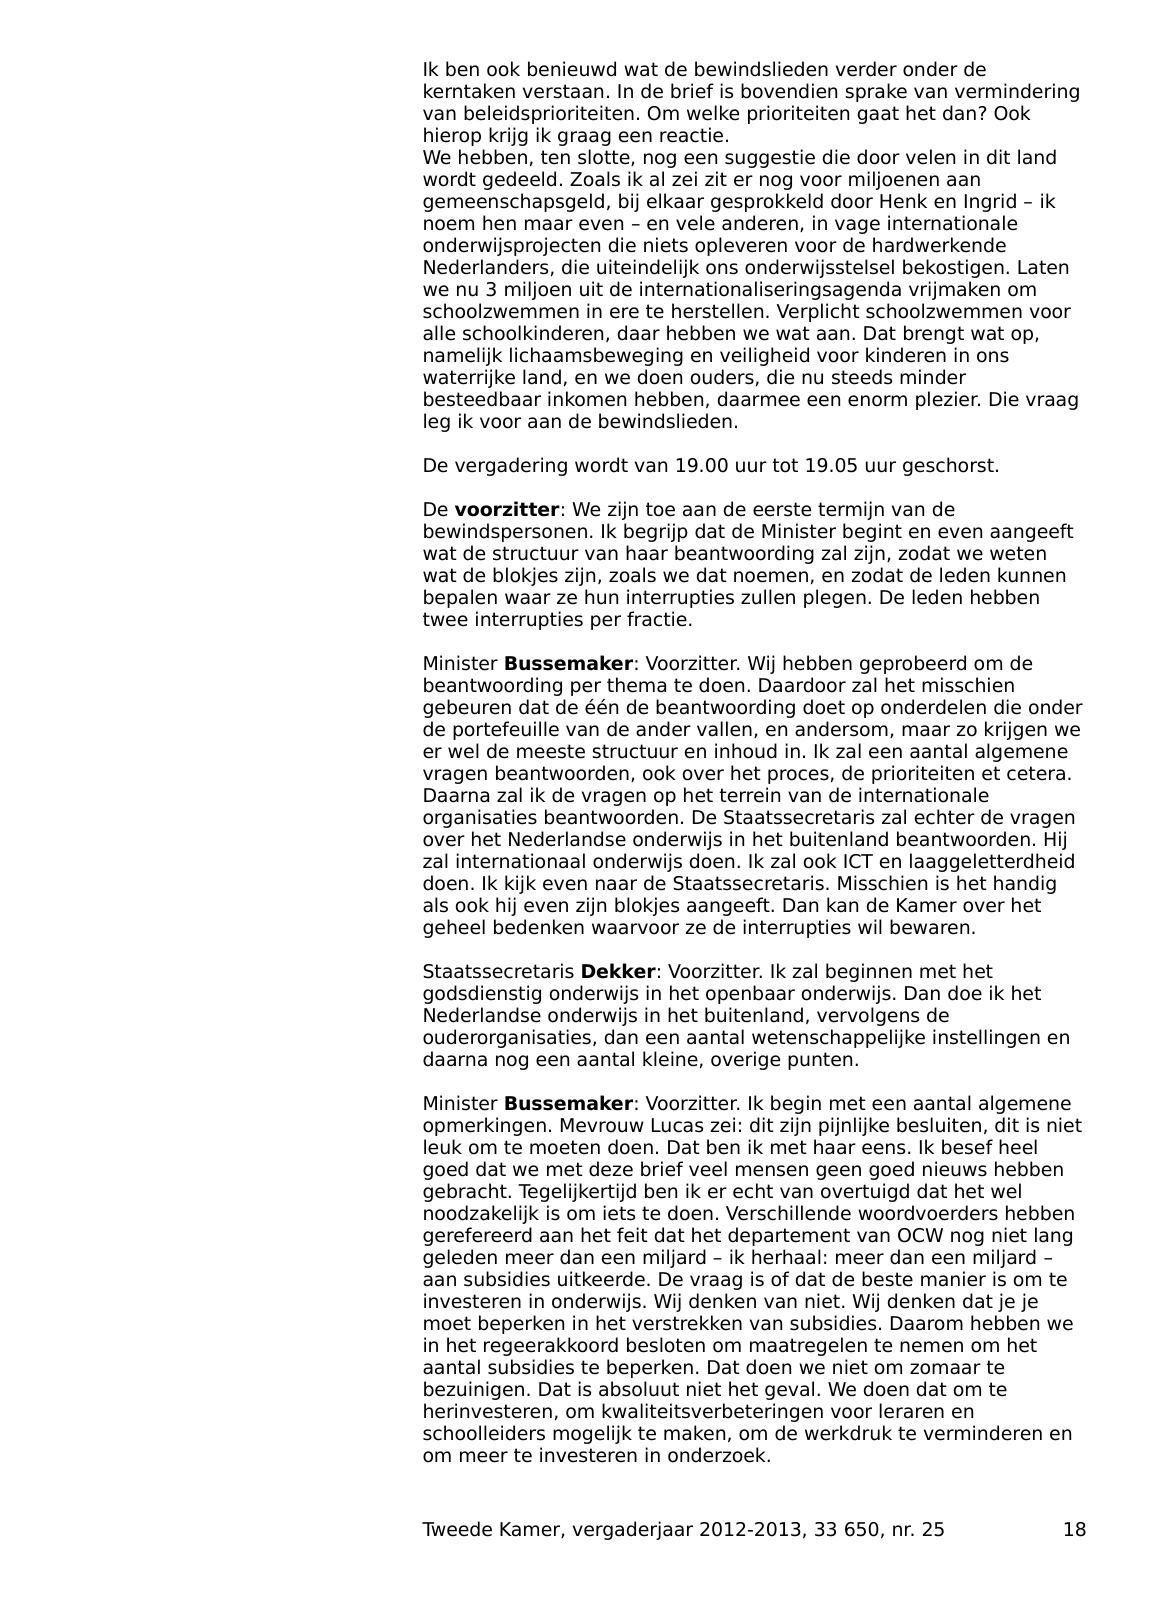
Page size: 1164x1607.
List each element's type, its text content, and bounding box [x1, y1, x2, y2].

text Ik ben ook benieuwd wat de bewindslieden verder onder de kerntaken verstaan. In de brief is bovendien sprake van vermindering van beleidsprioriteiten. Om welke prioriteiten gaat het dan? Ook hierop krijg ik graag een reactie. [422, 59, 1087, 147]
text Minister Bussemaker: Voorzitter. Wij hebben geprobeerd om de beantwoording per thema te doen. Daardoor zal het misschien gebeuren dat de één de beantwoording doet op onderdelen die onder de portefeuille van de ander vallen, en andersom, maar zo krijgen we er wel de meeste structuur en inhoud in. Ik zal een aantal algemene vragen beantwoorden, ook over het proces, de prioriteiten et cetera. Daarna zal ik de vragen op het terrein van de internationale organisaties beantwoorden. De Staatssecretaris zal echter de vragen over het Nederlandse onderwijs in het buitenland beantwoorden. Hij zal internationaal onderwijs doen. Ik zal ook ICT en laaggeletterdheid doen. Ik kijk even naar de Staatssecretaris. Misschien is het handig als ook hij even zijn blokjes aangeeft. Dan kan de Kamer over het geheel bedenken waarvoor ze de interrupties wil bewaren. [422, 653, 1087, 939]
text De voorzitter: We zijn toe aan de eerste termijn van de bewindspersonen. Ik begrijp dat de Minister begint en even aangeeft wat de structuur van haar beantwoording zal zijn, zodat we weten wat de blokjes zijn, zoals we dat noemen, en zodat de leden kunnen bepalen waar ze hun interrupties zullen plegen. De leden hebben twee interrupties per fractie. [422, 499, 1087, 631]
text De vergadering wordt van 19.00 uur tot 19.05 uur geschorst. [422, 455, 1087, 477]
text Minister Bussemaker: Voorzitter. Ik begin met een aantal algemene opmerkingen. Mevrouw Lucas zei: dit zijn pijnlijke besluiten, dit is niet leuk om te moeten doen. Dat ben ik met haar eens. Ik besef heel goed dat we met deze brief veel mensen geen goed nieuws hebben gebracht. Tegelijkertijd ben ik er echt van overtuigd dat het wel noodzakelijk is om iets te doen. Verschillende woordvoerders hebben gerefereerd aan het feit dat het departement van OCW nog niet lang geleden meer dan een miljard – ik herhaal: meer dan een miljard – aan subsidies uitkeerde. De vraag is of dat de beste manier is om te investeren in onderwijs. Wij denken van niet. Wij denken dat je je moet beperken in het verstrekken van subsidies. Daarom hebben we in het regeerakkoord besloten om maatregelen te nemen om het aantal subsidies te beperken. Dat doen we niet om zomaar te bezuinigen. Dat is absoluut niet het geval. We doen dat om te herinvesteren, om kwaliteitsverbeteringen voor leraren en schoolleiders mogelijk te maken, om de werkdruk te verminderen en om meer te investeren in onderzoek. [422, 1093, 1087, 1467]
text We hebben, ten slotte, nog een suggestie die door velen in dit land wordt gedeeld. Zoals ik al zei zit er nog voor miljoenen aan gemeenschapsgeld, bij elkaar gesprokkeld door Henk en Ingrid – ik noem hen maar even – en vele anderen, in vage internationale onderwijsprojecten die niets opleveren voor de hardwerkende Nederlanders, die uiteindelijk ons onderwijsstelsel bekostigen. Laten we nu 3 miljoen uit de internationaliseringsagenda vrijmaken om schoolzwemmen in ere te herstellen. Verplicht schoolzwemmen voor alle schoolkinderen, daar hebben we wat aan. Dat brengt wat op, namelijk lichaamsbeweging en veiligheid voor kinderen in ons waterrijke land, en we doen ouders, die nu steeds minder besteedbaar inkomen hebben, daarmee een enorm plezier. Die vraag leg ik voor aan de bewindslieden. [422, 147, 1087, 433]
text Staatssecretaris Dekker: Voorzitter. Ik zal beginnen met het godsdienstig onderwijs in het openbaar onderwijs. Dan doe ik het Nederlandse onderwijs in het buitenland, vervolgens de ouderorganisaties, dan een aantal wetenschappelijke instellingen en daarna nog een aantal kleine, overige punten. [422, 961, 1087, 1071]
